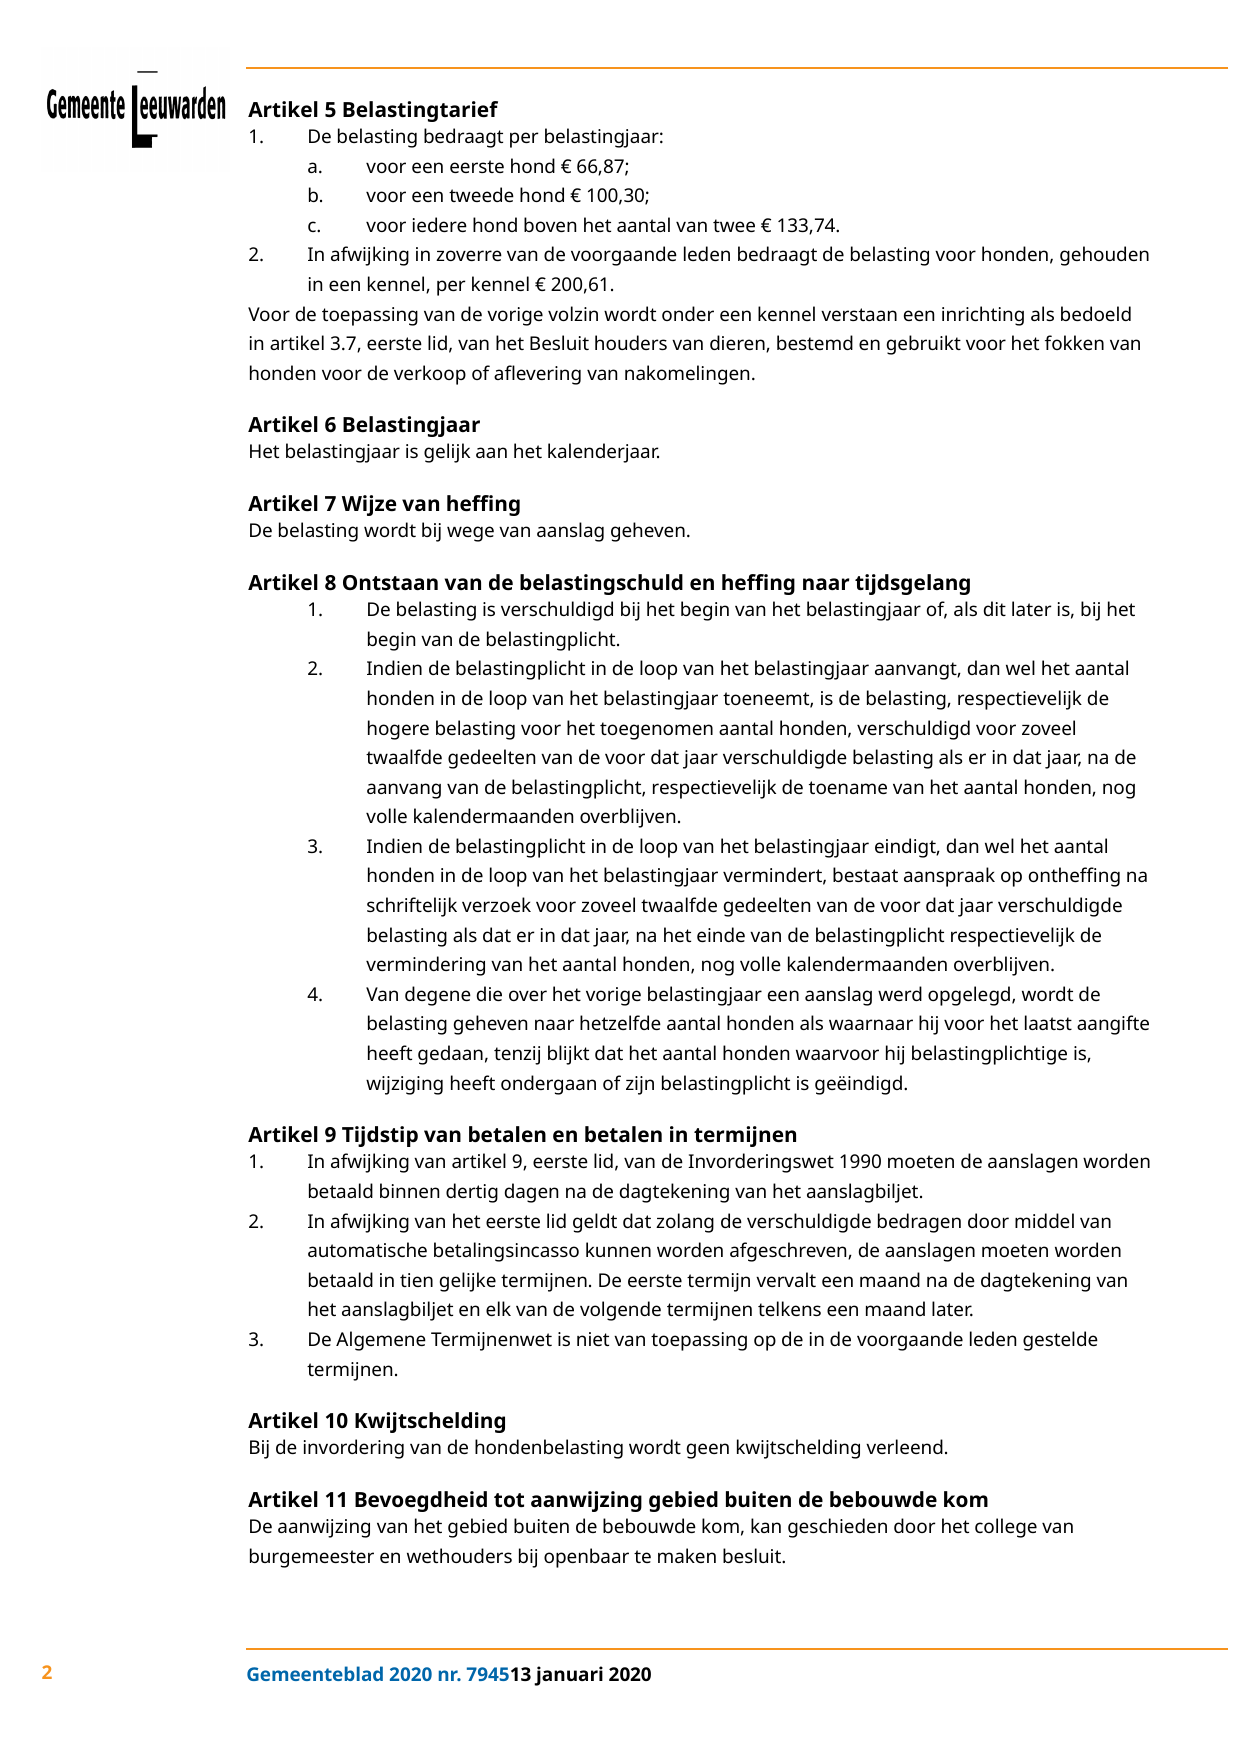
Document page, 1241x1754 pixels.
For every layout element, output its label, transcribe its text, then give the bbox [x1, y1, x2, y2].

picture [41, 47, 231, 172]
list In afwijking in zoverre van de voorgaande leden bedraagt de belasting voor honden, gehouden in een kennel, per kennel € 200,61. [248, 242, 1152, 297]
list Indien de belastingplicht in de loop van het belastingjaar eindigt, dan wel het aantal honden in de loop van het belastingjaar vermindert, bestaat aanspraak op ontheffing na schriftelijk verzoek voor zoveel twaalfde gedeelten van de voor dat jaar verschuldigde belasting als dat er in dat jaar, na het einde van de belastingplicht respectievelijk de vermindering van het aantal honden, nog volle kalendermaanden overblijven. [307, 833, 1152, 977]
text Artikel 5 Belastingtarief [248, 95, 1152, 123]
list In afwijking van artikel 9, eerste lid, van de Invorderingswet 1990 moeten de aanslagen worden betaald binnen dertig dagen na de dagtekening van het aanslagbiljet. [248, 1149, 1152, 1204]
list In afwijking van het eerste lid geldt dat zolang de verschuldigde bedragen door middel van automatische betalingsincasso kunnen worden afgeschreven, de aanslagen moeten worden betaald in tien gelijke termijnen. De eerste termijn vervalt een maand na de dagtekening van het aanslagbiljet en elk van de volgende termijnen telkens een maand later. [248, 1208, 1152, 1322]
text Artikel 8 Ontstaan van de belastingschuld en heffing naar tijdsgelang [248, 568, 1152, 596]
list voor een tweede hond € 100,30; [307, 182, 1152, 208]
text De aanwijzing van het gebied buiten de bebouwde kom, kan geschieden door het college van burgemeester en wethouders bij openbaar te maken besluit. [248, 1513, 1152, 1569]
list voor een eerste hond € 66,87; [307, 153, 1152, 178]
list De belasting bedraagt per belastingjaar: [248, 123, 1152, 149]
text Voor de toepassing van de vorige volzin wordt onder een kennel verstaan een inrichting als bedoeld in artikel 3.7, eerste lid, van het Besluit houders van dieren, bestemd en gebruikt voor het fokken van honden voor de verkoop of aflevering van nakomelingen. [248, 301, 1152, 386]
text Het belastingjaar is gelijk aan het kalenderjaar. [248, 439, 1152, 464]
text Artikel 10 Kwijtschelding [248, 1406, 1152, 1434]
list De belasting is verschuldigd bij het begin van het belastingjaar of, als dit later is, bij het begin van de belastingplicht. [307, 596, 1152, 652]
text Artikel 9 Tijdstip van betalen en betalen in termijnen [248, 1120, 1152, 1149]
list De Algemene Termijnenwet is niet van toepassing op de in de voorgaande leden gestelde termijnen. [248, 1326, 1152, 1381]
text De belasting wordt bij wege van aanslag geheven. [248, 518, 1152, 543]
text Bij de invordering van de hondenbelasting wordt geen kwijtschelding verleend. [248, 1434, 1152, 1460]
list voor iedere hond boven het aantal van twee € 133,74. [307, 212, 1152, 238]
text Artikel 7 Wijze van heffing [248, 489, 1152, 518]
list Indien de belastingplicht in de loop van het belastingjaar aanvangt, dan wel het aantal honden in de loop van het belastingjaar toeneemt, is de belasting, respectievelijk de hogere belasting voor het toegenomen aantal honden, verschuldigd voor zoveel twaalfde gedeelten van de voor dat jaar verschuldigde belasting als er in dat jaar, na de aanvang van de belastingplicht, respectievelijk de toename van het aantal honden, nog volle kalendermaanden overblijven. [307, 656, 1152, 829]
text Artikel 11 Bevoegdheid tot aanwijzing gebied buiten de bebouwde kom [248, 1485, 1152, 1513]
list Van degene die over het vorige belastingjaar een aanslag werd opgelegd, wordt de belasting geheven naar hetzelfde aantal honden als waarnaar hij voor het laatst aangifte heeft gedaan, tenzij blijkt dat het aantal honden waarvoor hij belastingplichtige is, wijziging heeft ondergaan of zijn belastingplicht is geëindigd. [307, 981, 1152, 1096]
text Artikel 6 Belastingjaar [248, 410, 1152, 439]
